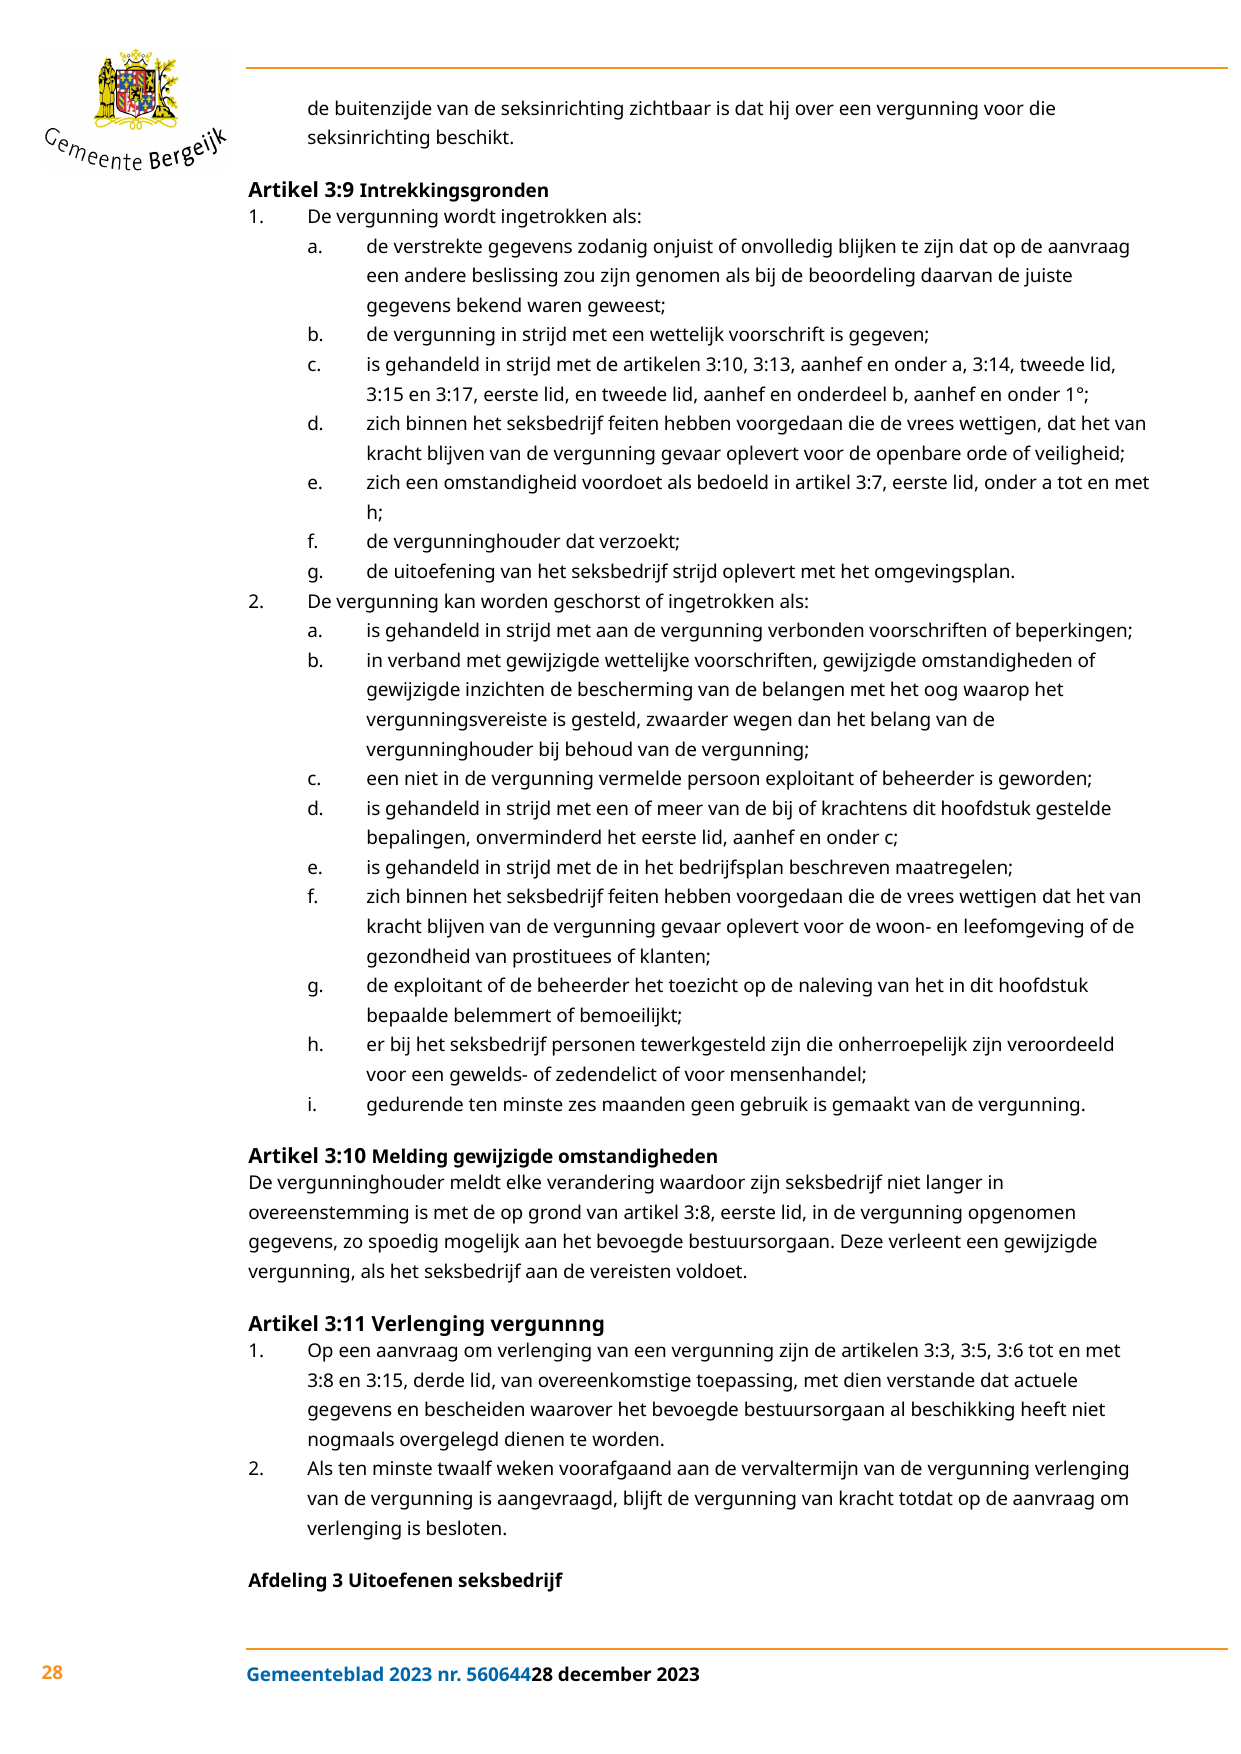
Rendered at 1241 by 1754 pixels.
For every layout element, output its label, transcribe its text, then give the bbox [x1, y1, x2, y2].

list is gehandeld in strijd met een of meer van de bij of krachtens dit hoofdstuk gestelde bepalingen, onverminderd het eerste lid, aanhef en onder c; [307, 795, 1152, 850]
text Afdeling 3 Uitoefenen seksbedrijf [248, 1565, 1152, 1593]
list zich binnen het seksbedrijf feiten hebben voorgedaan die de vrees wettigen, dat het van kracht blijven van de vergunning gevaar oplevert voor de openbare orde of veiligheid; [307, 410, 1152, 466]
list Als ten minste twaalf weken voorafgaand aan de vervaltermijn van de vergunning verlenging van de vergunning is aangevraagd, blijft de vergunning van kracht totdat op de aanvraag om verlenging is besloten. [248, 1456, 1152, 1540]
list de vergunninghouder dat verzoekt; [307, 529, 1152, 554]
list De vergunning wordt ingetrokken als: [248, 203, 1152, 229]
text Artikel 3:9 Intrekkingsgronden [248, 175, 1152, 203]
picture [41, 47, 231, 172]
list De vergunning kan worden geschorst of ingetrokken als: [248, 588, 1152, 613]
list een niet in de vergunning vermelde persoon exploitant of beheerder is geworden; [307, 765, 1152, 791]
list zich een omstandigheid voordoet als bedoeld in artikel 3:7, eerste lid, onder a tot en met h; [307, 469, 1152, 525]
list in verband met gewijzigde wettelijke voorschriften, gewijzigde omstandigheden of gewijzigde inzichten de bescherming van de belangen met het oog waarop het vergunningsvereiste is gesteld, zwaarder wegen dan het belang van de vergunninghouder bij behoud van de vergunning; [307, 647, 1152, 761]
list de uitoefening van het seksbedrijf strijd oplevert met het omgevingsplan. [307, 558, 1152, 584]
list er bij het seksbedrijf personen tewerkgesteld zijn die onherroepelijk zijn veroordeeld voor een gewelds- of zedendelict of voor mensenhandel; [307, 1032, 1152, 1087]
text Artikel 3:11 Verlenging vergunnng [248, 1309, 1152, 1337]
list de vergunning in strijd met een wettelijk voorschrift is gegeven; [307, 322, 1152, 347]
list zich binnen het seksbedrijf feiten hebben voorgedaan die de vrees wettigen dat het van kracht blijven van de vergunning gevaar oplevert voor de woon- en leefomgeving of de gezondheid van prostituees of klanten; [307, 884, 1152, 968]
text De vergunninghouder meldt elke verandering waardoor zijn seksbedrijf niet langer in overeenstemming is met de op grond van artikel 3:8, eerste lid, in de vergunning opgenomen gegevens, zo spoedig mogelijk aan het bevoegde bestuursorgaan. Deze verleent een gewijzigde vergunning, als het seksbedrijf aan de vereisten voldoet. [248, 1169, 1152, 1284]
list is gehandeld in strijd met de in het bedrijfsplan beschreven maatregelen; [307, 854, 1152, 880]
list gedurende ten minste zes maanden geen gebruik is gemaakt van de vergunning. [307, 1091, 1152, 1116]
list de exploitant of de beheerder het toezicht op de naleving van het in dit hoofdstuk bepaalde belemmert of bemoeilijkt; [307, 972, 1152, 1028]
list Op een aanvraag om verlenging van een vergunning zijn de artikelen 3:3, 3:5, 3:6 tot en met 3:8 en 3:15, derde lid, van overeenkomstige toepassing, met dien verstande dat actuele gegevens en bescheiden waarover het bevoegde bestuursorgaan al beschikking heeft niet nogmaals overgelegd dienen te worden. [248, 1337, 1152, 1452]
list is gehandeld in strijd met de artikelen 3:10, 3:13, aanhef en onder a, 3:14, tweede lid, 3:15 en 3:17, eerste lid, en tweede lid, aanhef en onderdeel b, aanhef en onder 1°; [307, 351, 1152, 406]
text Artikel 3:10 Melding gewijzigde omstandigheden [248, 1141, 1152, 1169]
list de verstrekte gegevens zodanig onjuist of onvolledig blijken te zijn dat op de aanvraag een andere beslissing zou zijn genomen als bij de beoordeling daarvan de juiste gegevens bekend waren geweest; [307, 233, 1152, 318]
list de buitenzijde van de seksinrichting zichtbaar is dat hij over een vergunning voor die seksinrichting beschikt. [248, 95, 1152, 150]
list is gehandeld in strijd met aan de vergunning verbonden voorschriften of beperkingen; [307, 617, 1152, 643]
